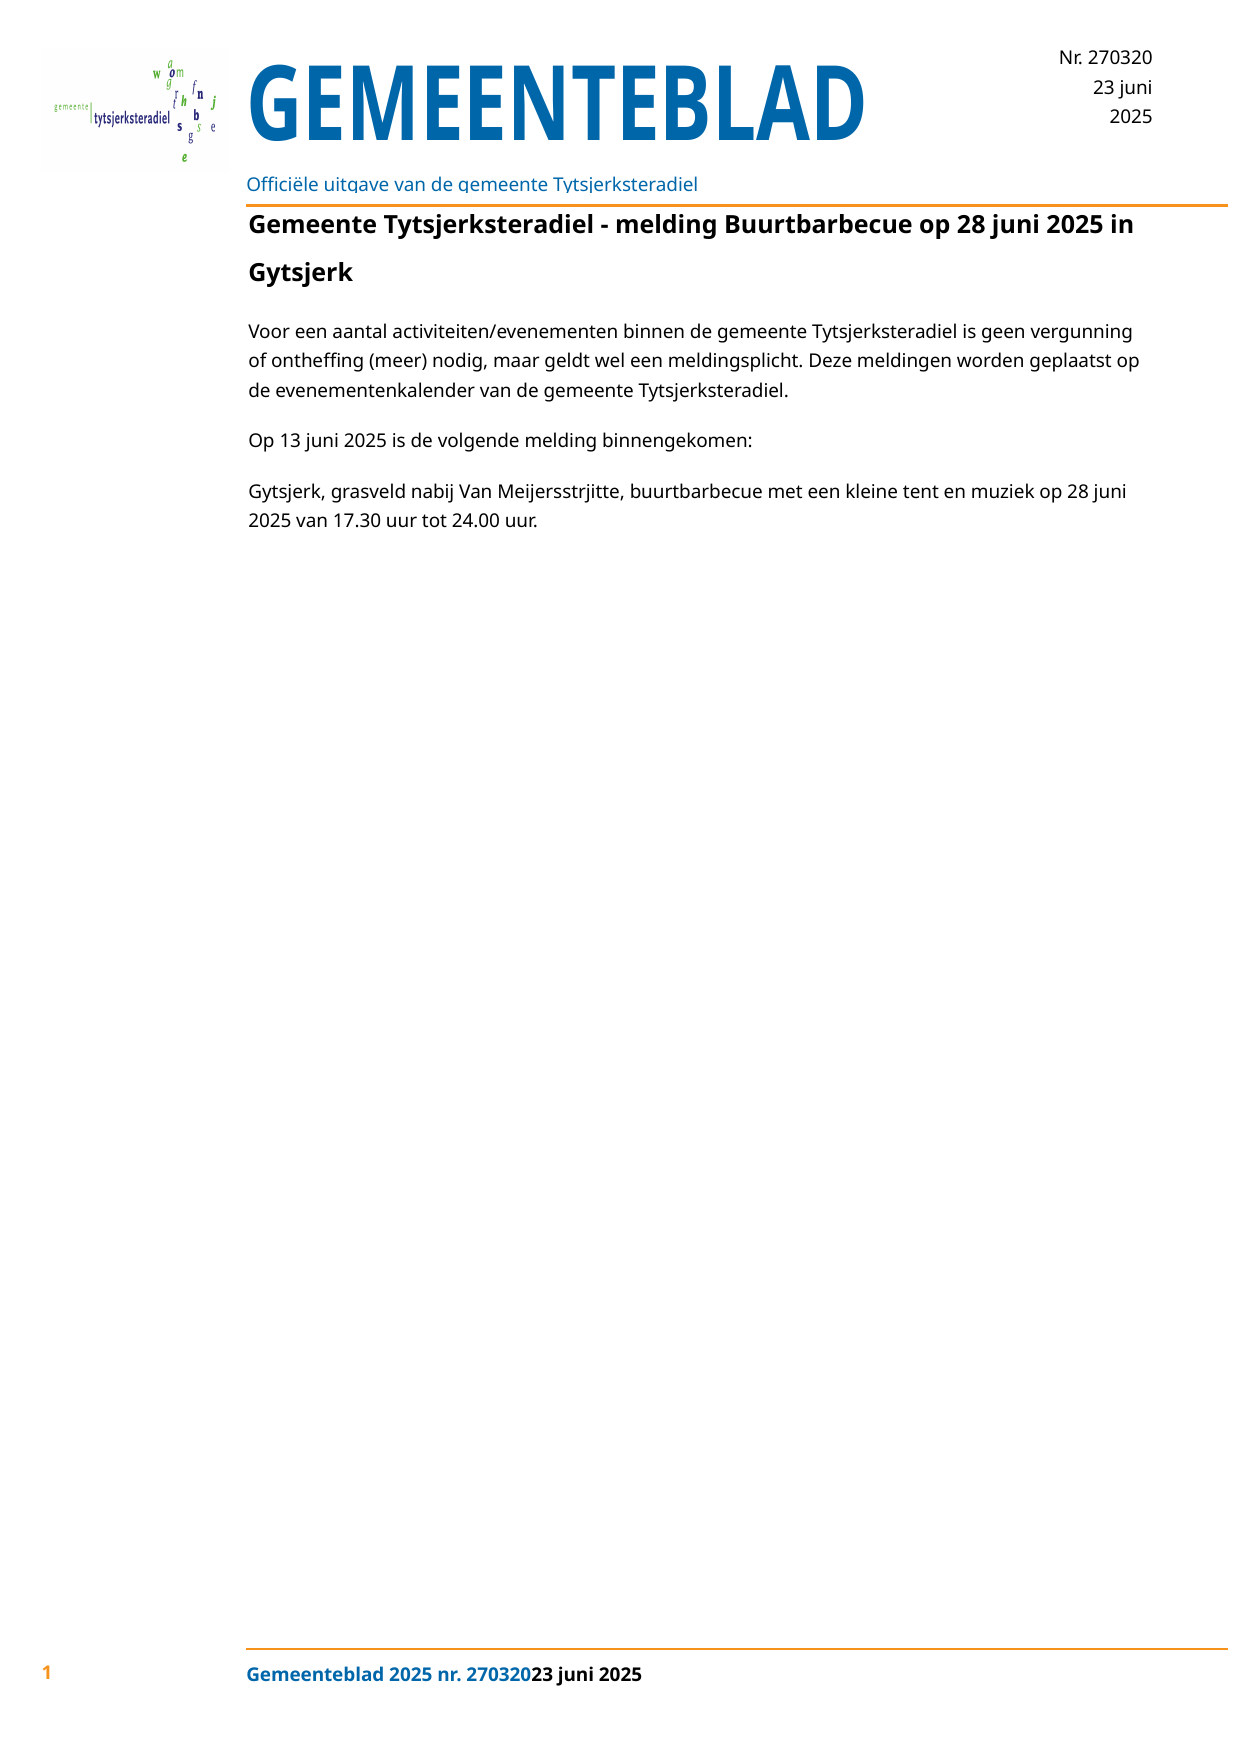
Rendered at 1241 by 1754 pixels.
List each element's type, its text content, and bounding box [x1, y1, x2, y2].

picture [41, 47, 231, 172]
text Voor een aantal activiteiten/evenementen binnen de gemeente Tytsjerksteradiel is geen vergunning of ontheffing (meer) nodig, maar geldt wel een meldingsplicht. Deze meldingen worden geplaatst op de evenementenkalender van de gemeente Tytsjerksteradiel. [248, 318, 1152, 403]
text Op 13 juni 2025 is de volgende melding binnengekomen: [248, 427, 1152, 453]
text Gytsjerk, grasveld nabij Van Meijersstrjitte, buurtbarbecue met een kleine tent en muziek op 28 juni 2025 van 17.30 uur tot 24.00 uur. [248, 478, 1152, 533]
text Gemeente Tytsjerksteradiel - melding Buurtbarbecue op 28 juni 2025 in Gytsjerk [248, 207, 1152, 288]
